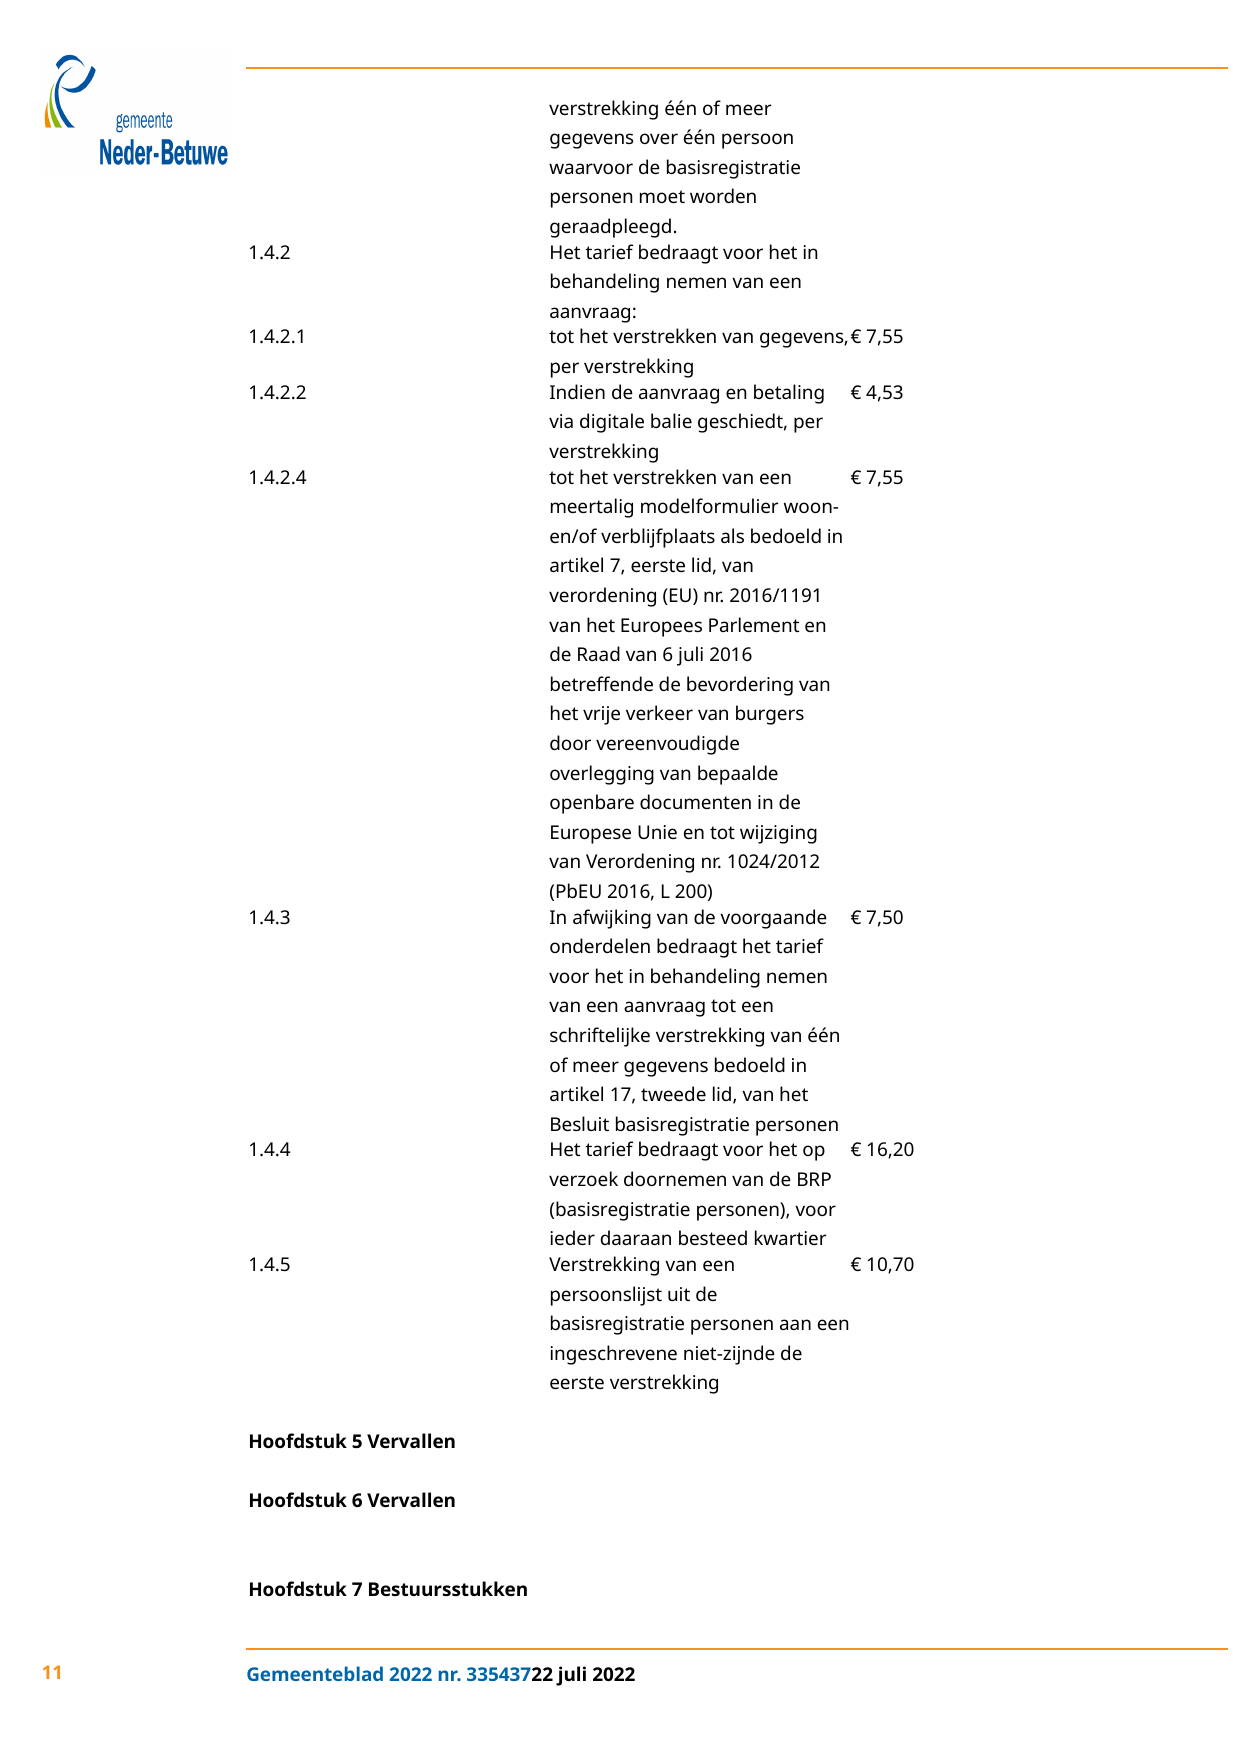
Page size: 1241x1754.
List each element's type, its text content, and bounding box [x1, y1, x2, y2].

table_cell 1.4.2.1 [248, 324, 549, 379]
table_cell 1.4.4 [248, 1137, 549, 1251]
table_cell € 4,53 [850, 379, 1152, 464]
text Hoofdstuk 5 Vervallen [248, 1428, 1152, 1454]
table_cell Verstrekking van een persoonslijst uit de basisregistratie personen aan een ingeschrevene niet-zijnde de eerste verstrekking [549, 1251, 850, 1395]
table_cell Indien de aanvraag en betaling via digitale balie geschiedt, per verstrekking [549, 379, 850, 464]
table_cell € 7,50 [850, 904, 1152, 1137]
table_cell [850, 95, 1152, 239]
table_cell [850, 239, 1152, 324]
table_cell € 7,55 [850, 324, 1152, 379]
table_cell 1.4.5 [248, 1251, 549, 1395]
table_cell tot het verstrekken van een meertalig modelformulier woon- en/of verblijfplaats als bedoeld in artikel 7, eerste lid, van verordening (EU) nr. 2016/1191 van het Europees Parlement en de Raad van 6 juli 2016 betreffende de bevordering van het vrije verkeer van burgers door vereenvoudigde overlegging van bepaalde openbare documenten in de Europese Unie en tot wijziging van Verordening nr. 1024/2012 (PbEU 2016, L 200) [549, 464, 850, 904]
table_cell Het tarief bedraagt voor het op verzoek doornemen van de BRP (basisregistratie personen), voor ieder daaraan besteed kwartier [549, 1137, 850, 1251]
table_cell € 10,70 [850, 1251, 1152, 1395]
text Hoofdstuk 7 Bestuursstukken [248, 1576, 1152, 1602]
table_cell Het tarief bedraagt voor het in behandeling nemen van een aanvraag: [549, 239, 850, 324]
table_cell tot het verstrekken van gegevens, per verstrekking [549, 324, 850, 379]
table_cell 1.4.2.2 [248, 379, 549, 464]
table_cell 1.4.3 [248, 904, 549, 1137]
table_cell verstrekking één of meer gegevens over één persoon waarvoor de basisregistratie personen moet worden geraadpleegd. [549, 95, 850, 239]
table_cell 1.4.2 [248, 239, 549, 324]
table_cell 1.4.2.4 [248, 464, 549, 904]
table_cell In afwijking van de voorgaande onderdelen bedraagt het tarief voor het in behandeling nemen van een aanvraag tot een schriftelijke verstrekking van één of meer gegevens bedoeld in artikel 17, tweede lid, van het Besluit basisregistratie personen [549, 904, 850, 1137]
table_cell € 7,55 [850, 464, 1152, 904]
text Hoofdstuk 6 Vervallen [248, 1487, 1152, 1513]
table_cell [248, 95, 549, 239]
table_cell € 16,20 [850, 1137, 1152, 1251]
picture [41, 47, 231, 172]
